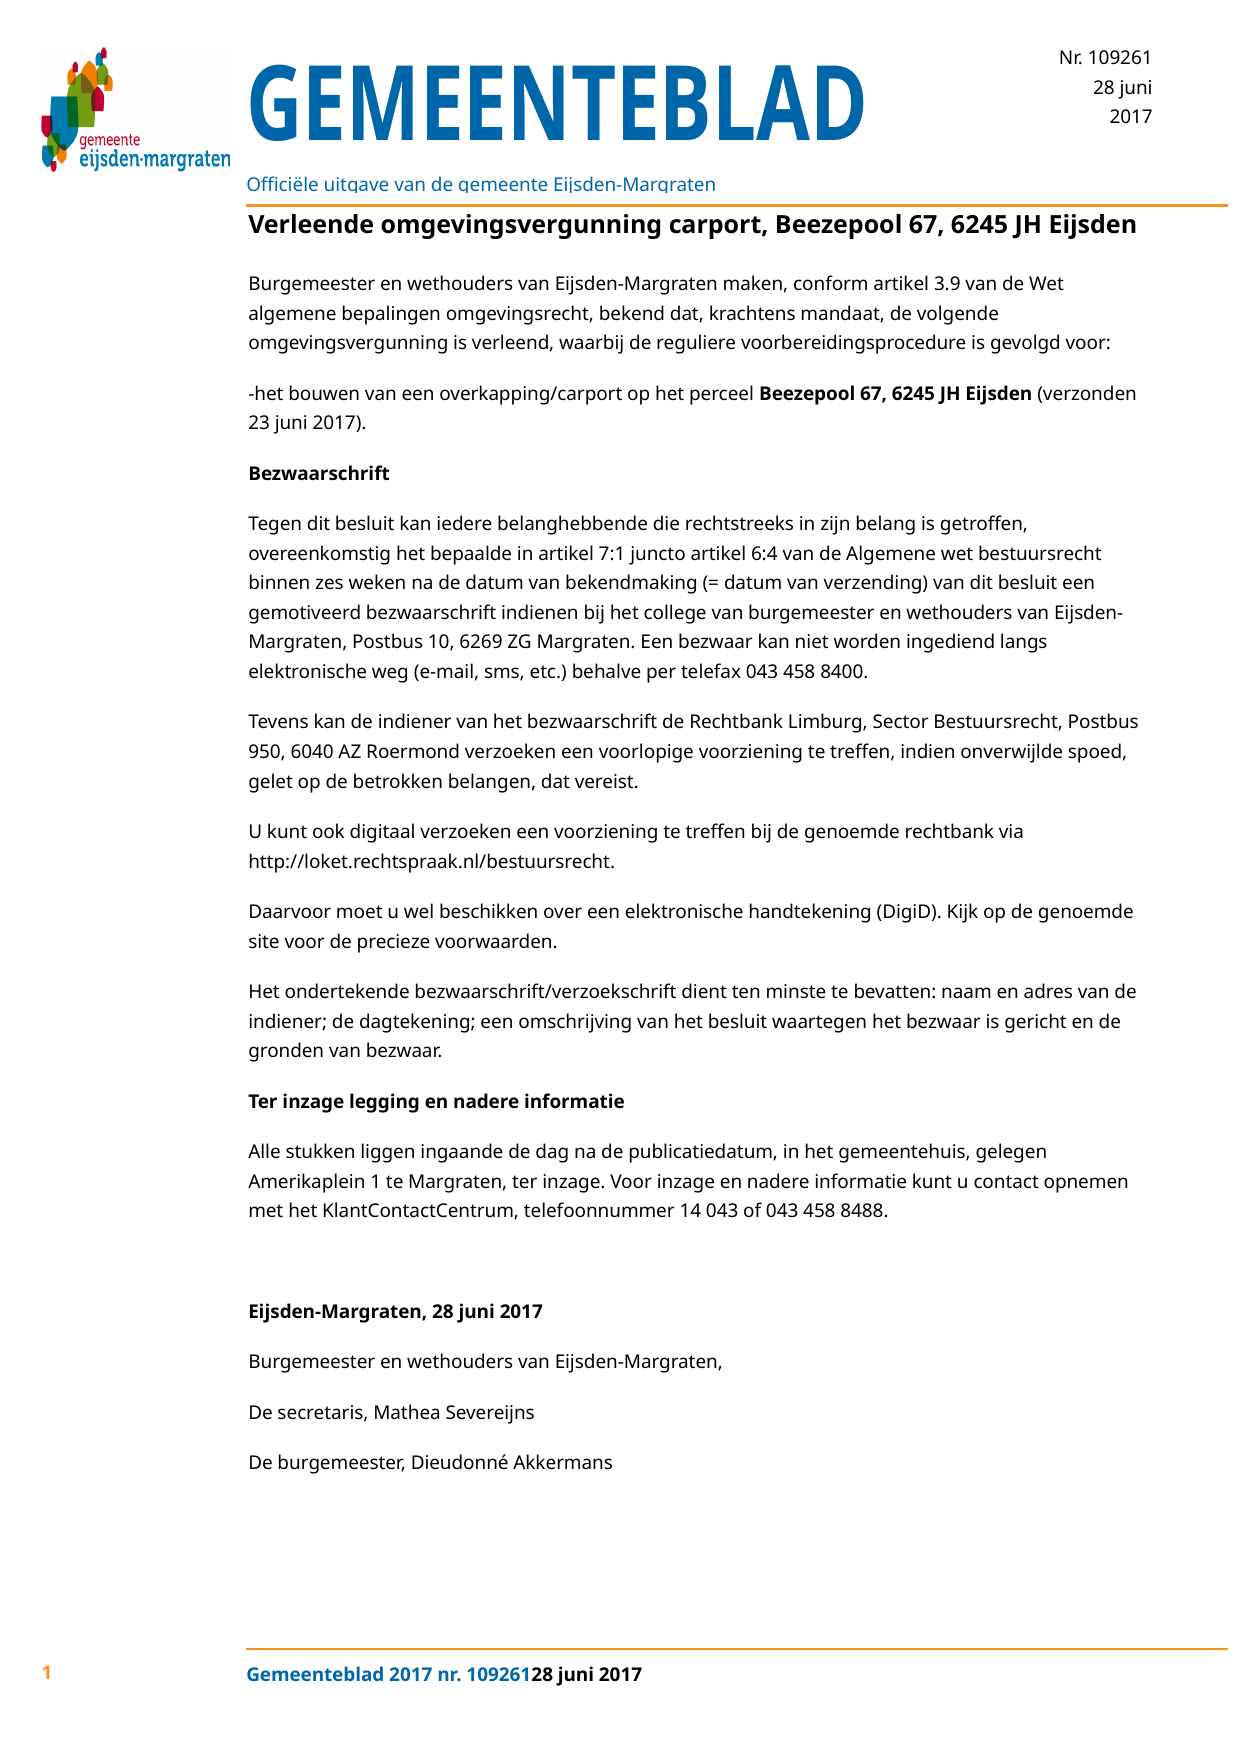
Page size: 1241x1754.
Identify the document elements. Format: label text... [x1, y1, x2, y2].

text Het ondertekende bezwaarschrift/verzoekschrift dient ten minste te bevatten: naam en adres van de indiener; de dagtekening; een omschrijving van het besluit waartegen het bezwaar is gericht en de gronden van bezwaar. [248, 978, 1152, 1063]
text U kunt ook digitaal verzoeken een voorziening te treffen bij de genoemde rechtbank via http://loket.rechtspraak.nl/bestuursrecht. [248, 818, 1152, 873]
text Eijsden-Margraten, 28 juni 2017 [248, 1298, 1152, 1324]
text Daarvoor moet u wel beschikken over een elektronische handtekening (DigiD). Kijk op de genoemde site voor de precieze voorwaarden. [248, 898, 1152, 953]
text De burgemeester, Dieudonné Akkermans [248, 1449, 1152, 1475]
text Burgemeester en wethouders van Eijsden-Margraten maken, conform artikel 3.9 van de Wet algemene bepalingen omgevingsrecht, bekend dat, krachtens mandaat, de volgende omgevingsvergunning is verleend, waarbij de reguliere voorbereidingsprocedure is gevolgd voor: [248, 270, 1152, 355]
text -het bouwen van een overkapping/carport op het perceel Beezepool 67, 6245 JH Eijsden (verzonden 23 juni 2017). [248, 380, 1152, 435]
text Tegen dit besluit kan iedere belanghebbende die rechtstreeks in zijn belang is getroffen, overeenkomstig het bepaalde in artikel 7:1 juncto artikel 6:4 van de Algemene wet bestuursrecht binnen zes weken na de datum van bekendmaking (= datum van verzending) van dit besluit een gemotiveerd bezwaarschrift indienen bij het college van burgemeester en wethouders van Eijsden-Margraten, Postbus 10, 6269 ZG Margraten. Een bezwaar kan niet worden ingediend langs elektronische weg (e-mail, sms, etc.) behalve per telefax 043 458 8400. [248, 510, 1152, 684]
text Tevens kan de indiener van het bezwaarschrift de Rechtbank Limburg, Sector Bestuursrecht, Postbus 950, 6040 AZ Roermond verzoeken een voorlopige voorziening te treffen, indien onverwijlde spoed, gelet op de betrokken belangen, dat vereist. [248, 709, 1152, 793]
text Burgemeester en wethouders van Eijsden-Margraten, [248, 1349, 1152, 1374]
text Ter inzage legging en nadere informatie [248, 1088, 1152, 1113]
picture [41, 47, 231, 172]
text De secretaris, Mathea Severeijns [248, 1399, 1152, 1425]
text Alle stukken liggen ingaande de dag na de publicatiedatum, in het gemeentehuis, gelegen Amerikaplein 1 te Margraten, ter inzage. Voor inzage en nadere informatie kunt u contact opnemen met het KlantContactCentrum, telefoonnummer 14 043 of 043 458 8488. [248, 1138, 1152, 1223]
text Bezwaarschrift [248, 460, 1152, 486]
text Verleende omgevingsvergunning carport, Beezepool 67, 6245 JH Eijsden [248, 207, 1152, 241]
